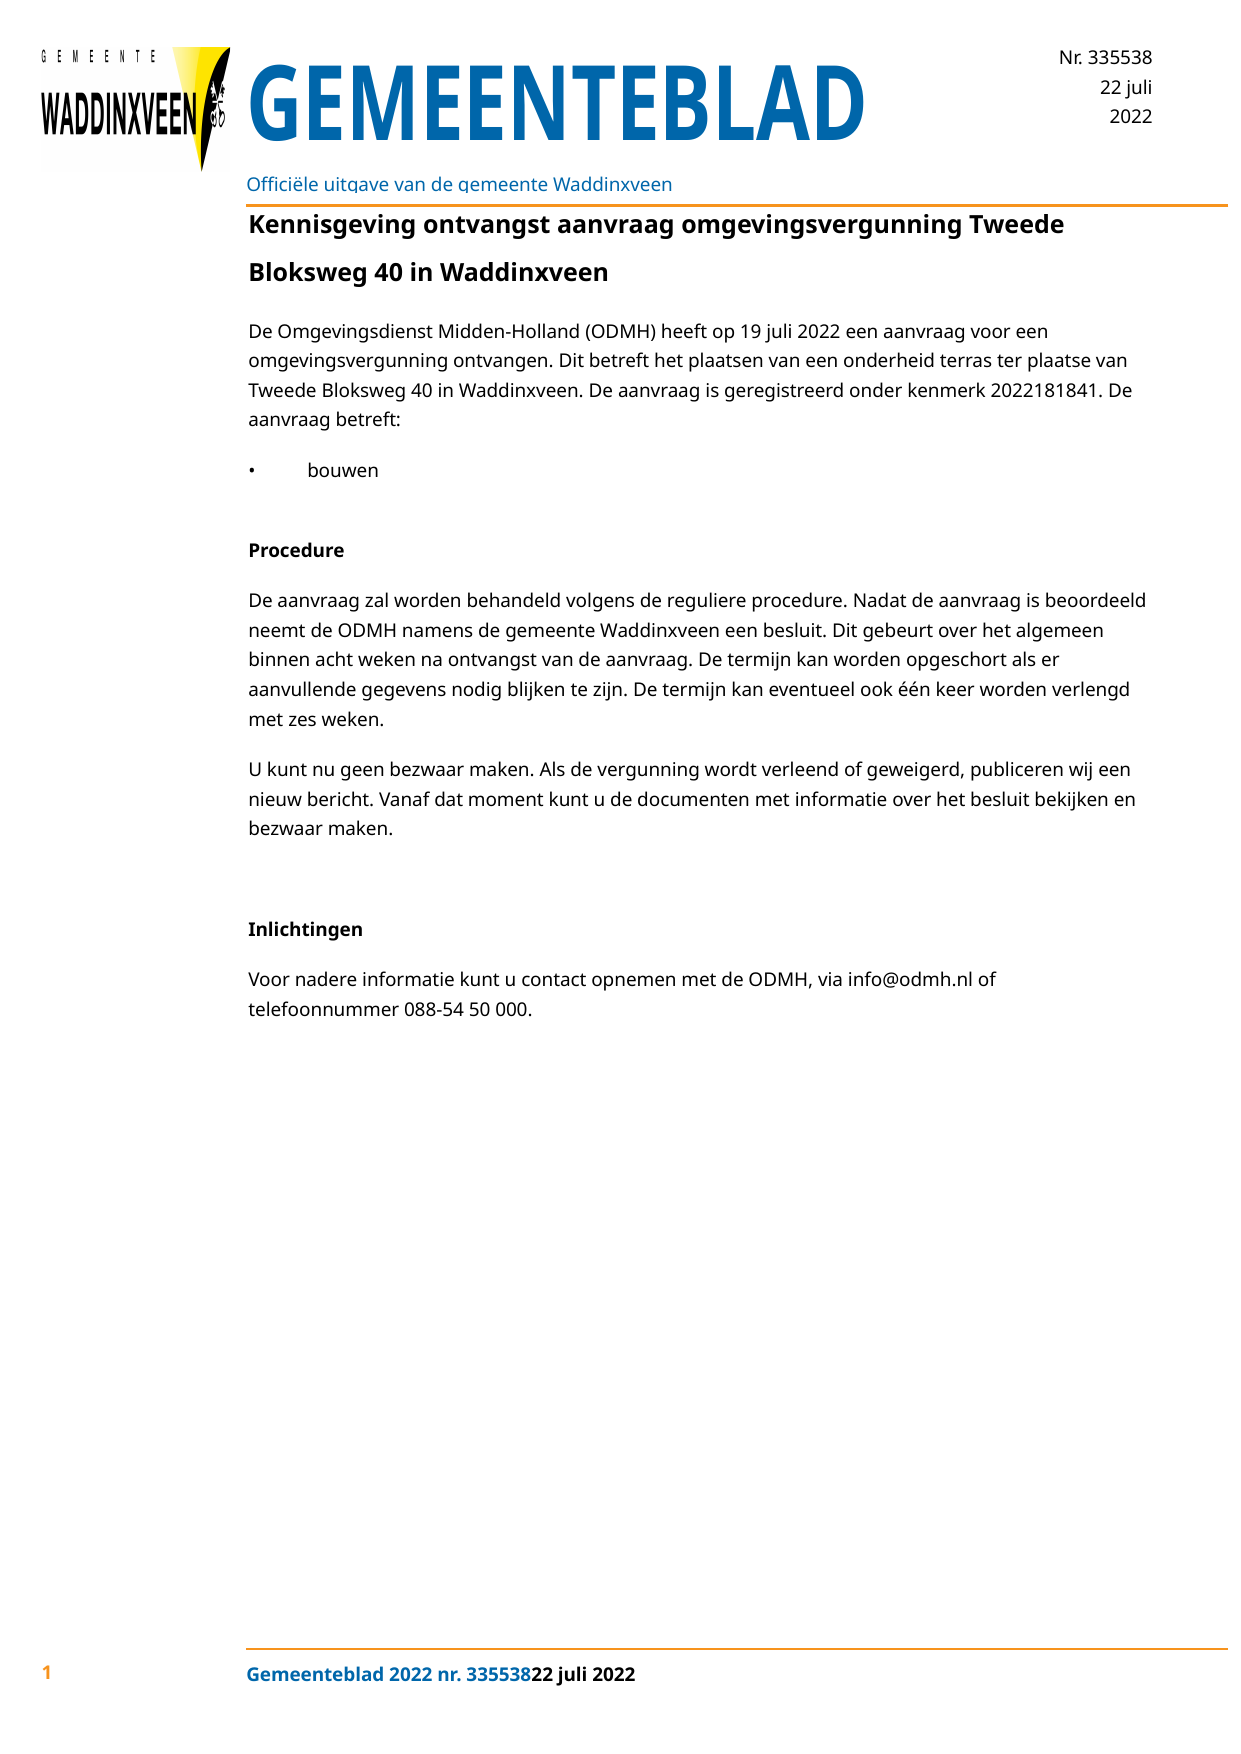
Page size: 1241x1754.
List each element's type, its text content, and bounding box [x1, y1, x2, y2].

picture [41, 47, 231, 172]
text De aanvraag zal worden behandeld volgens de reguliere procedure. Nadat de aanvraag is beoordeeld neemt de ODMH namens de gemeente Waddinxveen een besluit. Dit gebeurt over het algemeen binnen acht weken na ontvangst van de aanvraag. De termijn kan worden opgeschort als er aanvullende gegevens nodig blijken te zijn. De termijn kan eventueel ook één keer worden verlengd met zes weken. [248, 587, 1152, 732]
text Procedure [248, 537, 1152, 563]
text De Omgevingsdienst Midden-Holland (ODMH) heeft op 19 juli 2022 een aanvraag voor een omgevingsvergunning ontvangen. Dit betreft het plaatsen van een onderheid terras ter plaatse van Tweede Bloksweg 40 in Waddinxveen. De aanvraag is geregistreerd onder kenmerk 2022181841. De aanvraag betreft: [248, 318, 1152, 432]
text Voor nadere informatie kunt u contact opnemen met de ODMH, via info@odmh.nl of telefoonnummer 088-54 50 000. [248, 967, 1152, 1022]
text Kennisgeving ontvangst aanvraag omgevingsvergunning Tweede Bloksweg 40 in Waddinxveen [248, 207, 1152, 288]
list bouwen [248, 457, 1152, 483]
text Inlichtingen [248, 916, 1152, 942]
text U kunt nu geen bezwaar maken. Als de vergunning wordt verleend of geweigerd, publiceren wij een nieuw bericht. Vanaf dat moment kunt u de documenten met informatie over het besluit bekijken en bezwaar maken. [248, 756, 1152, 841]
